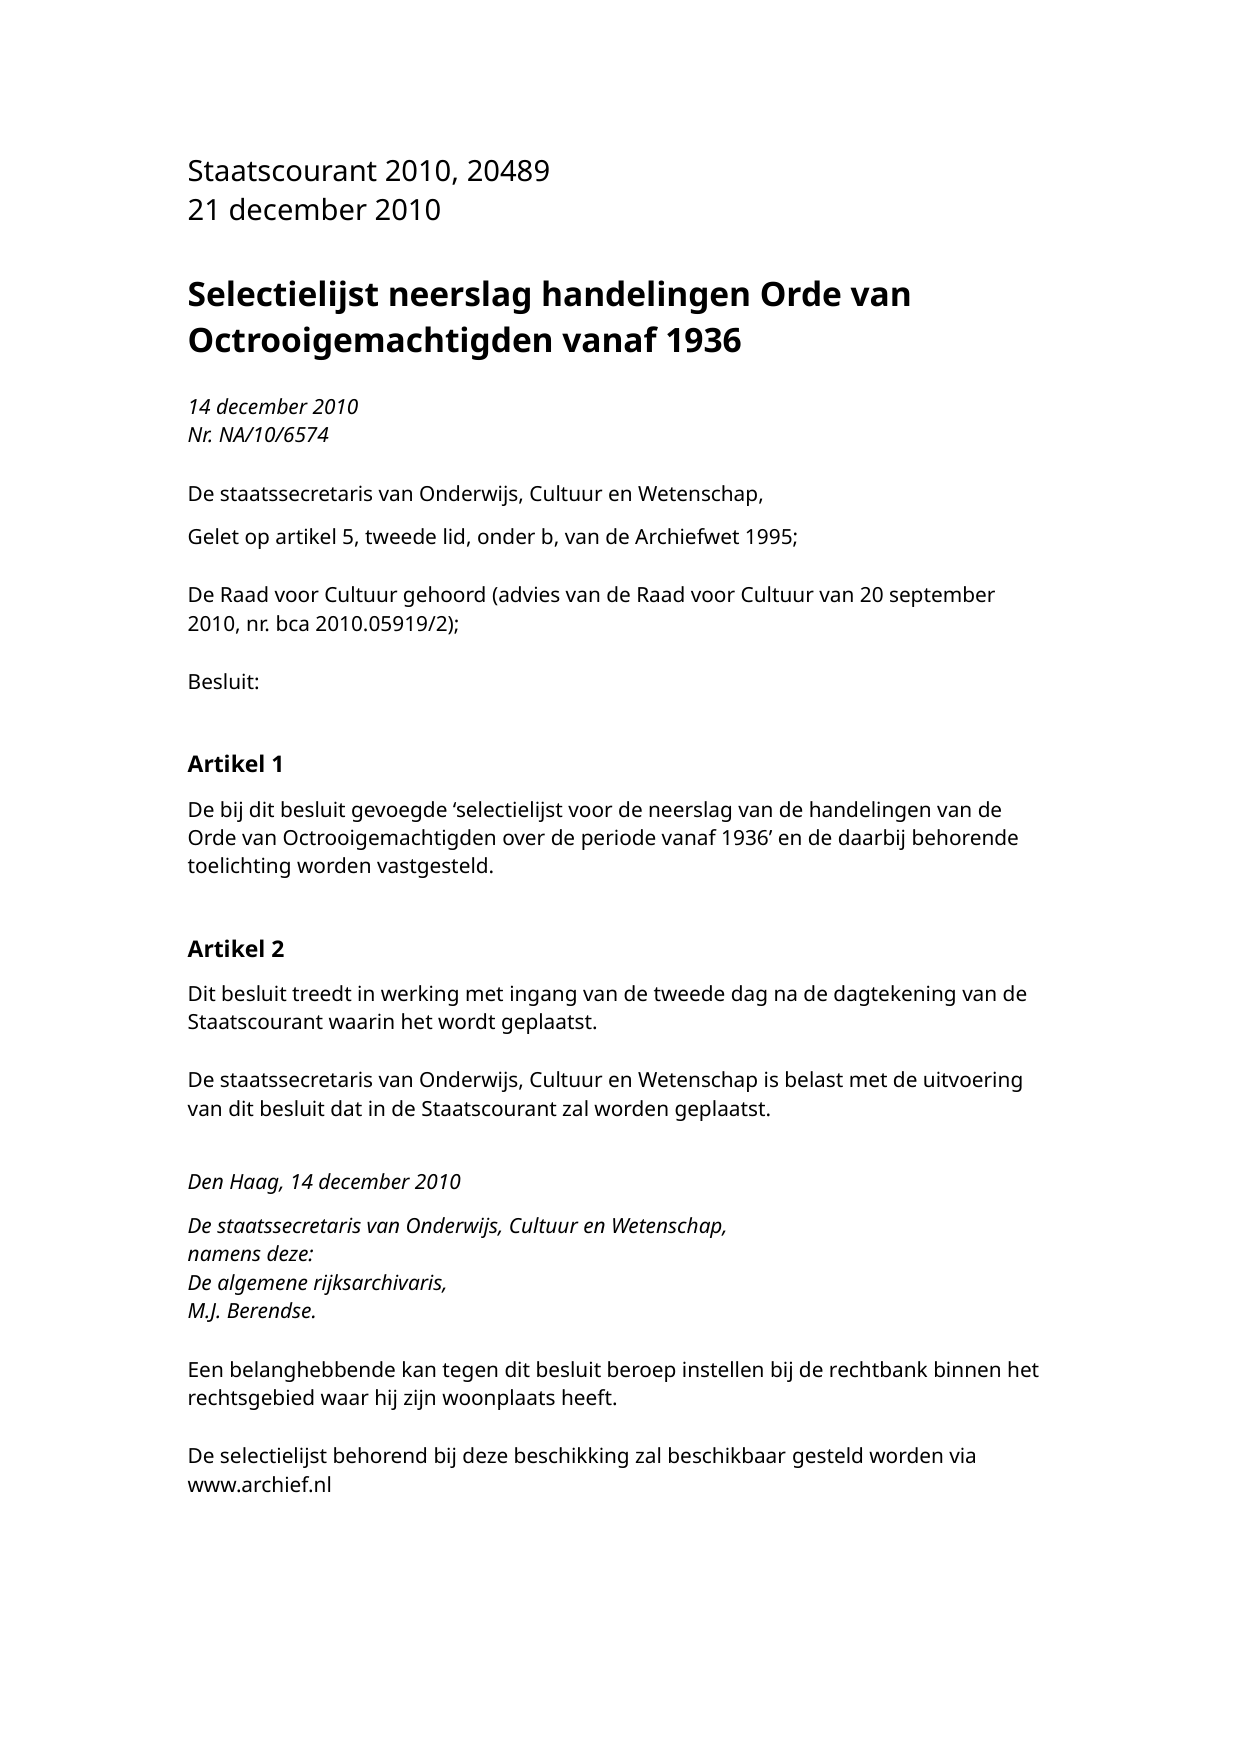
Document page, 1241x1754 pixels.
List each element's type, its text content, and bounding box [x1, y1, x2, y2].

text De staatssecretaris van Onderwijs, Cultuur en Wetenschap, [187, 479, 1053, 507]
text namens deze: [187, 1239, 1053, 1268]
subtitle Selectielijst neerslag handelingen Orde van Octrooigemachtigden vanaf 1936 [187, 271, 1053, 362]
text Nr. NA/10/6574 [187, 420, 1053, 449]
text 21 december 2010 [187, 190, 1053, 229]
text Dit besluit treedt in werking met ingang van de tweede dag na de dagtekening van de Staatscourant waarin het wordt geplaatst. [187, 979, 1053, 1036]
text M.J. Berendse. [187, 1296, 1053, 1325]
text De staatssecretaris van Onderwijs, Cultuur en Wetenschap is belast met de uitvoering van dit besluit dat in de Staatscourant zal worden geplaatst. [187, 1066, 1053, 1122]
text De bij dit besluit gevoegde ‘selectielijst voor de neerslag van de handelingen van de Orde van Octrooigemachtigden over de periode vanaf 1936’ en de daarbij behorende toelichting worden vastgesteld. [187, 795, 1053, 880]
text De staatssecretaris van Onderwijs, Cultuur en Wetenschap, [187, 1211, 1053, 1239]
text Besluit: [187, 667, 1053, 696]
text Gelet op artikel 5, tweede lid, onder b, van de Archiefwet 1995; [187, 522, 1053, 551]
subtitle Artikel 2 [187, 932, 1053, 964]
text De algemene rijksarchivaris, [187, 1268, 1053, 1296]
text Staatscourant 2010, 20489 [187, 150, 1053, 190]
text De Raad voor Cultuur gehoord (advies van de Raad voor Cultuur van 20 september 2010, nr. bca 2010.05919/2); [187, 581, 1053, 637]
text Een belanghebbende kan tegen dit besluit beroep instellen bij de rechtbank binnen het rechtsgebied waar hij zijn woonplaats heeft. [187, 1355, 1053, 1412]
subtitle Artikel 1 [187, 748, 1053, 780]
text De selectielijst behorend bij deze beschikking zal beschikbaar gesteld worden via www.archief.nl [187, 1442, 1053, 1498]
text Den Haag, 14 december 2010 [187, 1167, 1053, 1196]
text 14 december 2010 [187, 392, 1053, 420]
